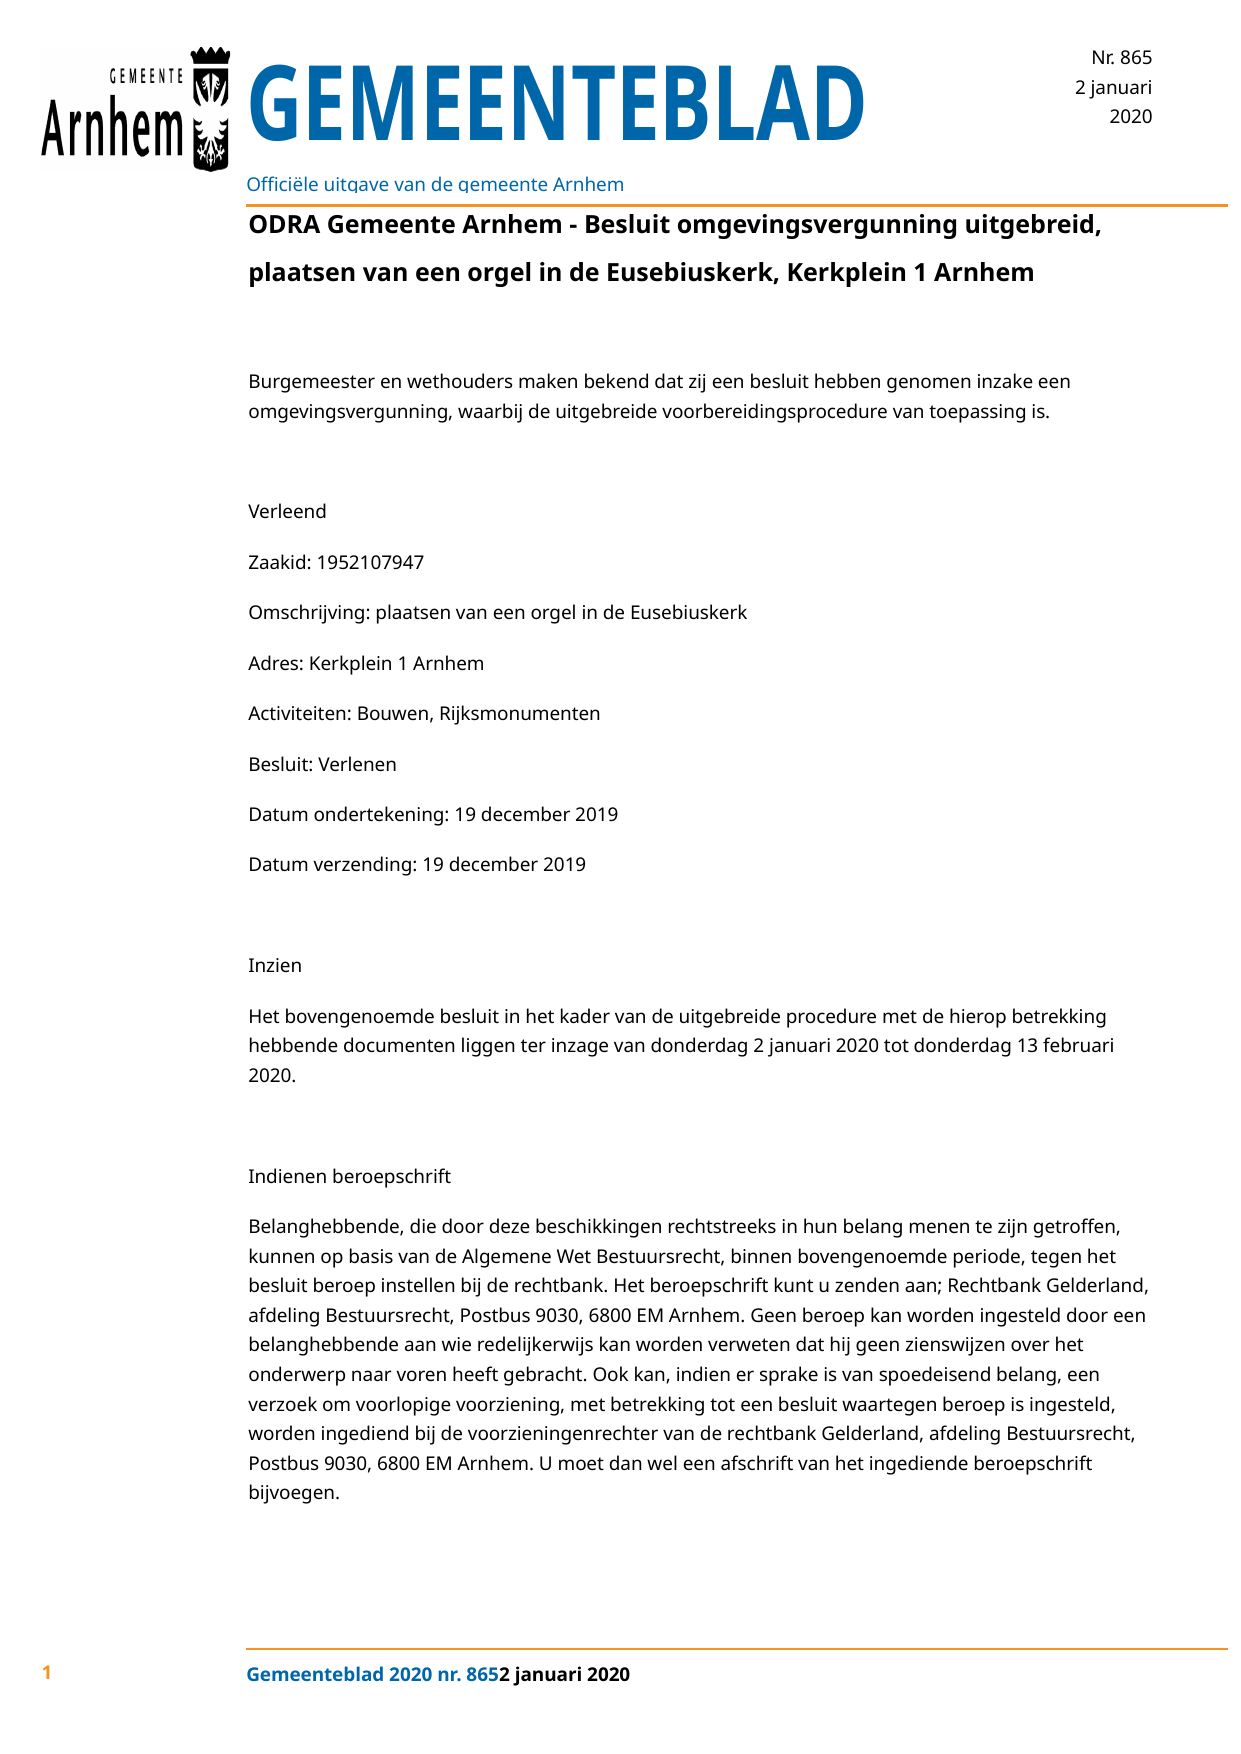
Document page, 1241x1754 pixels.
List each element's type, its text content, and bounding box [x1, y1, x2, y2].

text Burgemeester en wethouders maken bekend dat zij een besluit hebben genomen inzake een omgevingsvergunning, waarbij de uitgebreide voorbereidingsprocedure van toepassing is. [248, 368, 1152, 424]
text Activiteiten: Bouwen, Rijksmonumenten [248, 700, 1152, 726]
text ODRA Gemeente Arnhem - Besluit omgevingsvergunning uitgebreid, plaatsen van een orgel in de Eusebiuskerk, Kerkplein 1 Arnhem [248, 207, 1152, 288]
text Omschrijving: plaatsen van een orgel in de Eusebiuskerk [248, 599, 1152, 625]
picture [41, 47, 231, 172]
text Verleend [248, 499, 1152, 524]
text Datum verzending: 19 december 2019 [248, 852, 1152, 877]
text Indienen beroepschrift [248, 1163, 1152, 1189]
text Het bovengenoemde besluit in het kader van de uitgebreide procedure met de hierop betrekking hebbende documenten liggen ter inzage van donderdag 2 januari 2020 tot donderdag 13 februari 2020. [248, 1003, 1152, 1088]
text Zaakid: 1952107947 [248, 549, 1152, 575]
text Belanghebbende, die door deze beschikkingen rechtstreeks in hun belang menen te zijn getroffen, kunnen op basis van de Algemene Wet Bestuursrecht, binnen bovengenoemde periode, tegen het besluit beroep instellen bij de rechtbank. Het beroepschrift kunt u zenden aan; Rechtbank Gelderland, afdeling Bestuursrecht, Postbus 9030, 6800 EM Arnhem. Geen beroep kan worden ingesteld door een belanghebbende aan wie redelijkerwijs kan worden verweten dat hij geen zienswijzen over het onderwerp naar voren heeft gebracht. Ook kan, indien er sprake is van spoedeisend belang, een verzoek om voorlopige voorziening, met betrekking tot een besluit waartegen beroep is ingesteld, worden ingediend bij de voorzieningenrechter van de rechtbank Gelderland, afdeling Bestuursrecht, Postbus 9030, 6800 EM Arnhem. U moet dan wel een afschrift van het ingediende beroepschrift bijvoegen. [248, 1213, 1152, 1505]
text Datum ondertekening: 19 december 2019 [248, 801, 1152, 827]
text Inzien [248, 952, 1152, 978]
text Adres: Kerkplein 1 Arnhem [248, 650, 1152, 676]
text Besluit: Verlenen [248, 751, 1152, 777]
